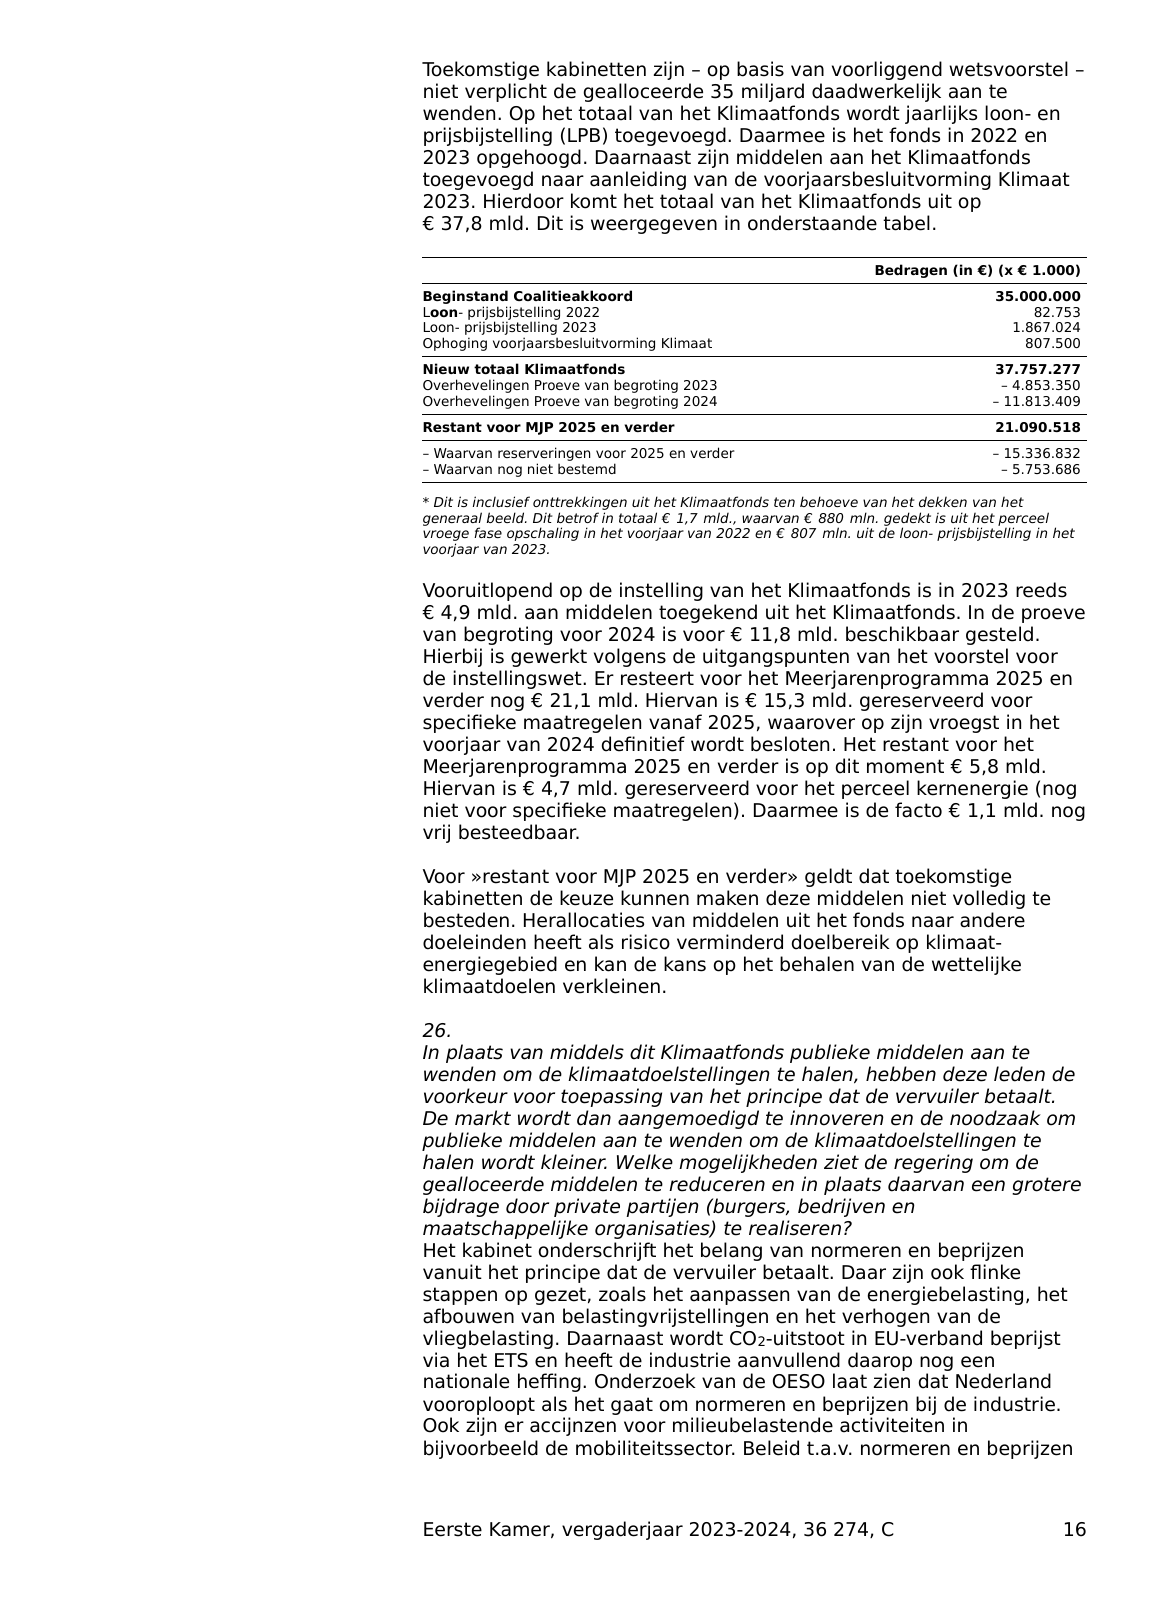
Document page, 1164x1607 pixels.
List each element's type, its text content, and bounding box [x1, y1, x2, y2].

table_cell Loon- prijsbijstelling 2022 [422, 304, 865, 320]
table_header [422, 258, 865, 283]
table_cell 807.500 [865, 336, 1087, 356]
text Vooruitlopend op de instelling van het Klimaatfonds is in 2023 reeds € 4,9 mld. aan middelen toegekend uit het Klimaatfonds. In de proeve van begroting voor 2024 is voor € 11,8 mld. beschikbaar gesteld. Hierbij is gewerkt volgens de uitgangspunten van het voorstel voor de instellingswet. Er resteert voor het Meerjarenprogramma 2025 en verder nog € 21,1 mld. Hiervan is € 15,3 mld. gereserveerd voor specifieke maatregelen vanaf 2025, waarover op zijn vroegst in het voorjaar van 2024 definitief wordt besloten. Het restant voor het Meerjarenprogramma 2025 en verder is op dit moment € 5,8 mld. Hiervan is € 4,7 mld. gereserveerd voor het perceel kernenergie (nog niet voor specifieke maatregelen). Daarmee is de facto € 1,1 mld. nog vrij besteedbaar. [422, 580, 1087, 843]
table_cell Ophoging voorjaarsbesluitvorming Klimaat [422, 336, 865, 356]
table_cell – 11.813.409 [865, 394, 1087, 414]
table_cell 35.000.000 [865, 284, 1087, 304]
text Toekomstige kabinetten zijn – op basis van voorliggend wetsvoorstel – niet verplicht de gealloceerde 35 miljard daadwerkelijk aan te wenden. Op het totaal van het Klimaatfonds wordt jaarlijks loon- en prijsbijstelling (LPB) toegevoegd. Daarmee is het fonds in 2022 en 2023 opgehoogd. Daarnaast zijn middelen aan het Klimaatfonds toegevoegd naar aanleiding van de voorjaarsbesluitvorming Klimaat 2023. Hierdoor komt het totaal van het Klimaatfonds uit op € 37,8 mld. Dit is weergegeven in onderstaande tabel. [422, 59, 1087, 235]
table_cell Loon- prijsbijstelling 2023 [422, 320, 865, 336]
text 26. [422, 1020, 1087, 1042]
table_cell Overhevelingen Proeve van begroting 2024 [422, 394, 865, 414]
table_cell – 15.336.832 [865, 441, 1087, 461]
text Het kabinet onderschrijft het belang van normeren en beprijzen vanuit het principe dat de vervuiler betaalt. Daar zijn ook flinke stappen op gezet, zoals het aanpassen van de energiebelasting, het afbouwen van belastingvrijstellingen en het verhogen van de vliegbelasting. Daarnaast wordt CO2-uitstoot in EU-verband beprijst via het ETS en heeft de industrie aanvullend daarop nog een nationale heffing. Onderzoek van de OESO laat zien dat Nederland vooroploopt als het gaat om normeren en beprijzen bij de industrie. Ook zijn er accijnzen voor milieubelastende activiteiten in bijvoorbeeld de mobiliteitssector. Beleid t.a.v. normeren en beprijzen [422, 1239, 1087, 1459]
table_cell – 4.853.350 [865, 378, 1087, 393]
table_cell Beginstand Coalitieakkoord [422, 284, 865, 304]
text In plaats van middels dit Klimaatfonds publieke middelen aan te wenden om de klimaatdoelstellingen te halen, hebben deze leden de voorkeur voor toepassing van het principe dat de vervuiler betaalt. De markt wordt dan aangemoedigd te innoveren en de noodzaak om publieke middelen aan te wenden om de klimaatdoelstellingen te halen wordt kleiner. Welke mogelijkheden ziet de regering om de gealloceerde middelen te reduceren en in plaats daarvan een grotere bijdrage door private partijen (burgers, bedrijven en maatschappelijke organisaties) te realiseren? [422, 1042, 1087, 1239]
text Voor »restant voor MJP 2025 en verder» geldt dat toekomstige kabinetten de keuze kunnen maken deze middelen niet volledig te besteden. Herallocaties van middelen uit het fonds naar andere doeleinden heeft als risico verminderd doelbereik op klimaat- energiegebied en kan de kans op het behalen van de wettelijke klimaatdoelen verkleinen. [422, 866, 1087, 998]
table_cell 21.090.518 [865, 415, 1087, 440]
table_cell Overhevelingen Proeve van begroting 2023 [422, 378, 865, 393]
table_cell Nieuw totaal Klimaatfonds [422, 357, 865, 378]
table_cell 37.757.277 [865, 357, 1087, 378]
table_cell – Waarvan nog niet bestemd [422, 461, 865, 482]
table_cell 1.867.024 [865, 320, 1087, 336]
table_cell 82.753 [865, 304, 1087, 320]
table_cell Restant voor MJP 2025 en verder [422, 415, 865, 440]
table_header Bedragen (in €) (x € 1.000) [865, 258, 1087, 283]
table_cell * Dit is inclusief onttrekkingen uit het Klimaatfonds ten behoeve van het dekken van het generaal beeld. Dit betrof in totaal € 1,7 mld., waarvan € 880 mln. gedekt is uit het perceel vroege fase opschaling in het voorjaar van 2022 en € 807 mln. uit de loon- prijsbijstelling in het voorjaar van 2023. [422, 483, 1087, 558]
table_cell – 5.753.686 [865, 461, 1087, 482]
table_cell – Waarvan reserveringen voor 2025 en verder [422, 441, 865, 461]
